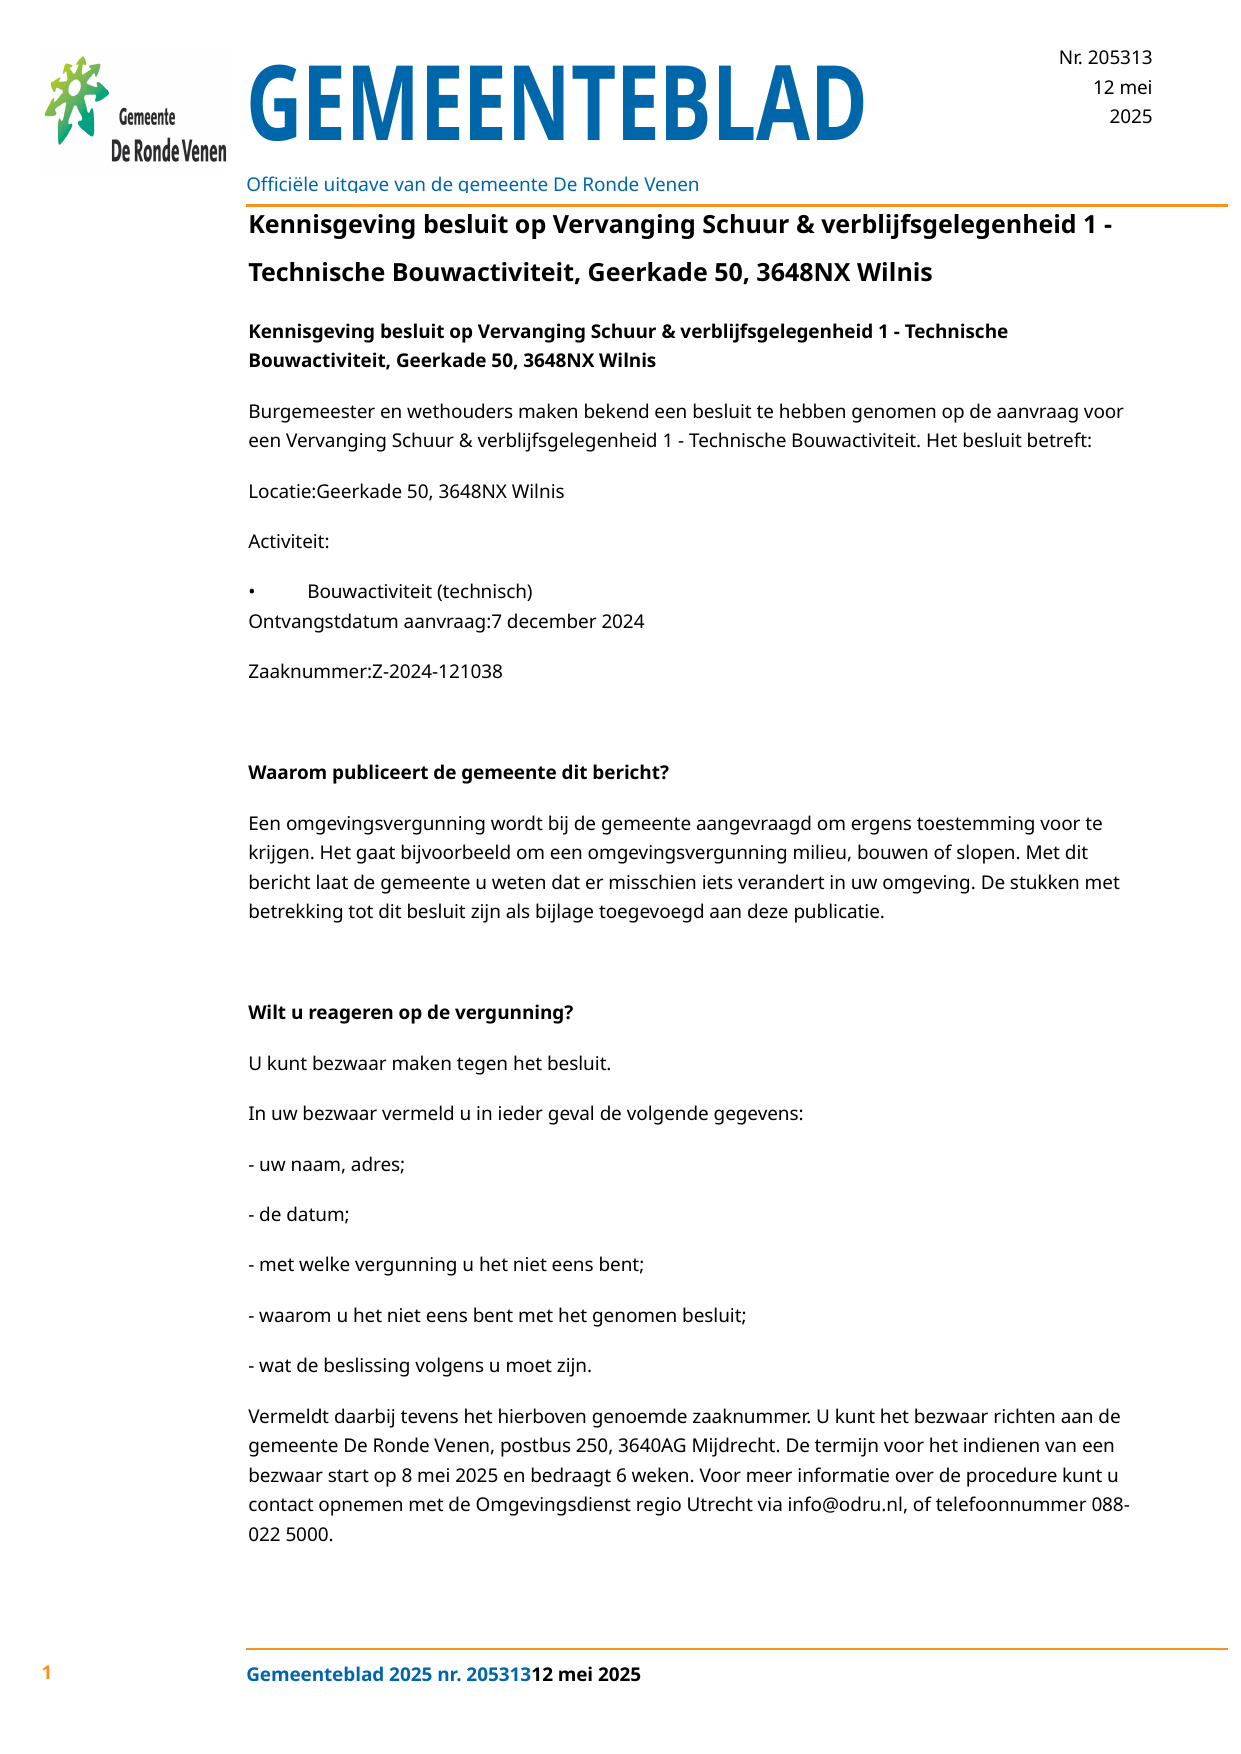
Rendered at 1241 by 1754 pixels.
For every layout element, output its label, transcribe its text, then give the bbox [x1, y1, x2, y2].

text Locatie:Geerkade 50, 3648NX Wilnis [248, 478, 1152, 504]
text Activiteit: [248, 528, 1152, 554]
text Vermeldt daarbij tevens het hierboven genoemde zaaknummer. U kunt het bezwaar richten aan de gemeente De Ronde Venen, postbus 250, 3640AG Mijdrecht. De termijn voor het indienen van een bezwaar start op 8 mei 2025 en bedraagt 6 weken. Voor meer informatie over de procedure kunt u contact opnemen met de Omgevingsdienst regio Utrecht via info@odru.nl, of telefoonnummer 088-022 5000. [248, 1403, 1152, 1547]
text Waarom publiceert de gemeente dit bericht? [248, 759, 1152, 785]
text Zaaknummer:Z-2024-121038 [248, 659, 1152, 684]
text Kennisgeving besluit op Vervanging Schuur & verblijfsgelegenheid 1 - Technische Bouwactiviteit, Geerkade 50, 3648NX Wilnis [248, 318, 1152, 373]
text Burgemeester en wethouders maken bekend een besluit te hebben genomen op de aanvraag voor een Vervanging Schuur & verblijfsgelegenheid 1 - Technische Bouwactiviteit. Het besluit betreft: [248, 398, 1152, 453]
text - de datum; [248, 1201, 1152, 1227]
text In uw bezwaar vermeld u in ieder geval de volgende gegevens: [248, 1100, 1152, 1126]
text - waarom u het niet eens bent met het genomen besluit; [248, 1302, 1152, 1328]
list Bouwactiviteit (technisch) [248, 579, 1152, 604]
text U kunt bezwaar maken tegen het besluit. [248, 1050, 1152, 1076]
picture [41, 47, 231, 172]
text Wilt u reageren op de vergunning? [248, 999, 1152, 1025]
text - uw naam, adres; [248, 1151, 1152, 1177]
text Kennisgeving besluit op Vervanging Schuur & verblijfsgelegenheid 1 - Technische Bouwactiviteit, Geerkade 50, 3648NX Wilnis [248, 207, 1152, 288]
text - wat de beslissing volgens u moet zijn. [248, 1352, 1152, 1378]
text Een omgevingsvergunning wordt bij de gemeente aangevraagd om ergens toestemming voor te krijgen. Het gaat bijvoorbeeld om een omgevingsvergunning milieu, bouwen of slopen. Met dit bericht laat de gemeente u weten dat er misschien iets verandert in uw omgeving. De stukken met betrekking tot dit besluit zijn als bijlage toegevoegd aan deze publicatie. [248, 810, 1152, 924]
text Ontvangstdatum aanvraag:7 december 2024 [248, 608, 1152, 634]
text - met welke vergunning u het niet eens bent; [248, 1252, 1152, 1277]
